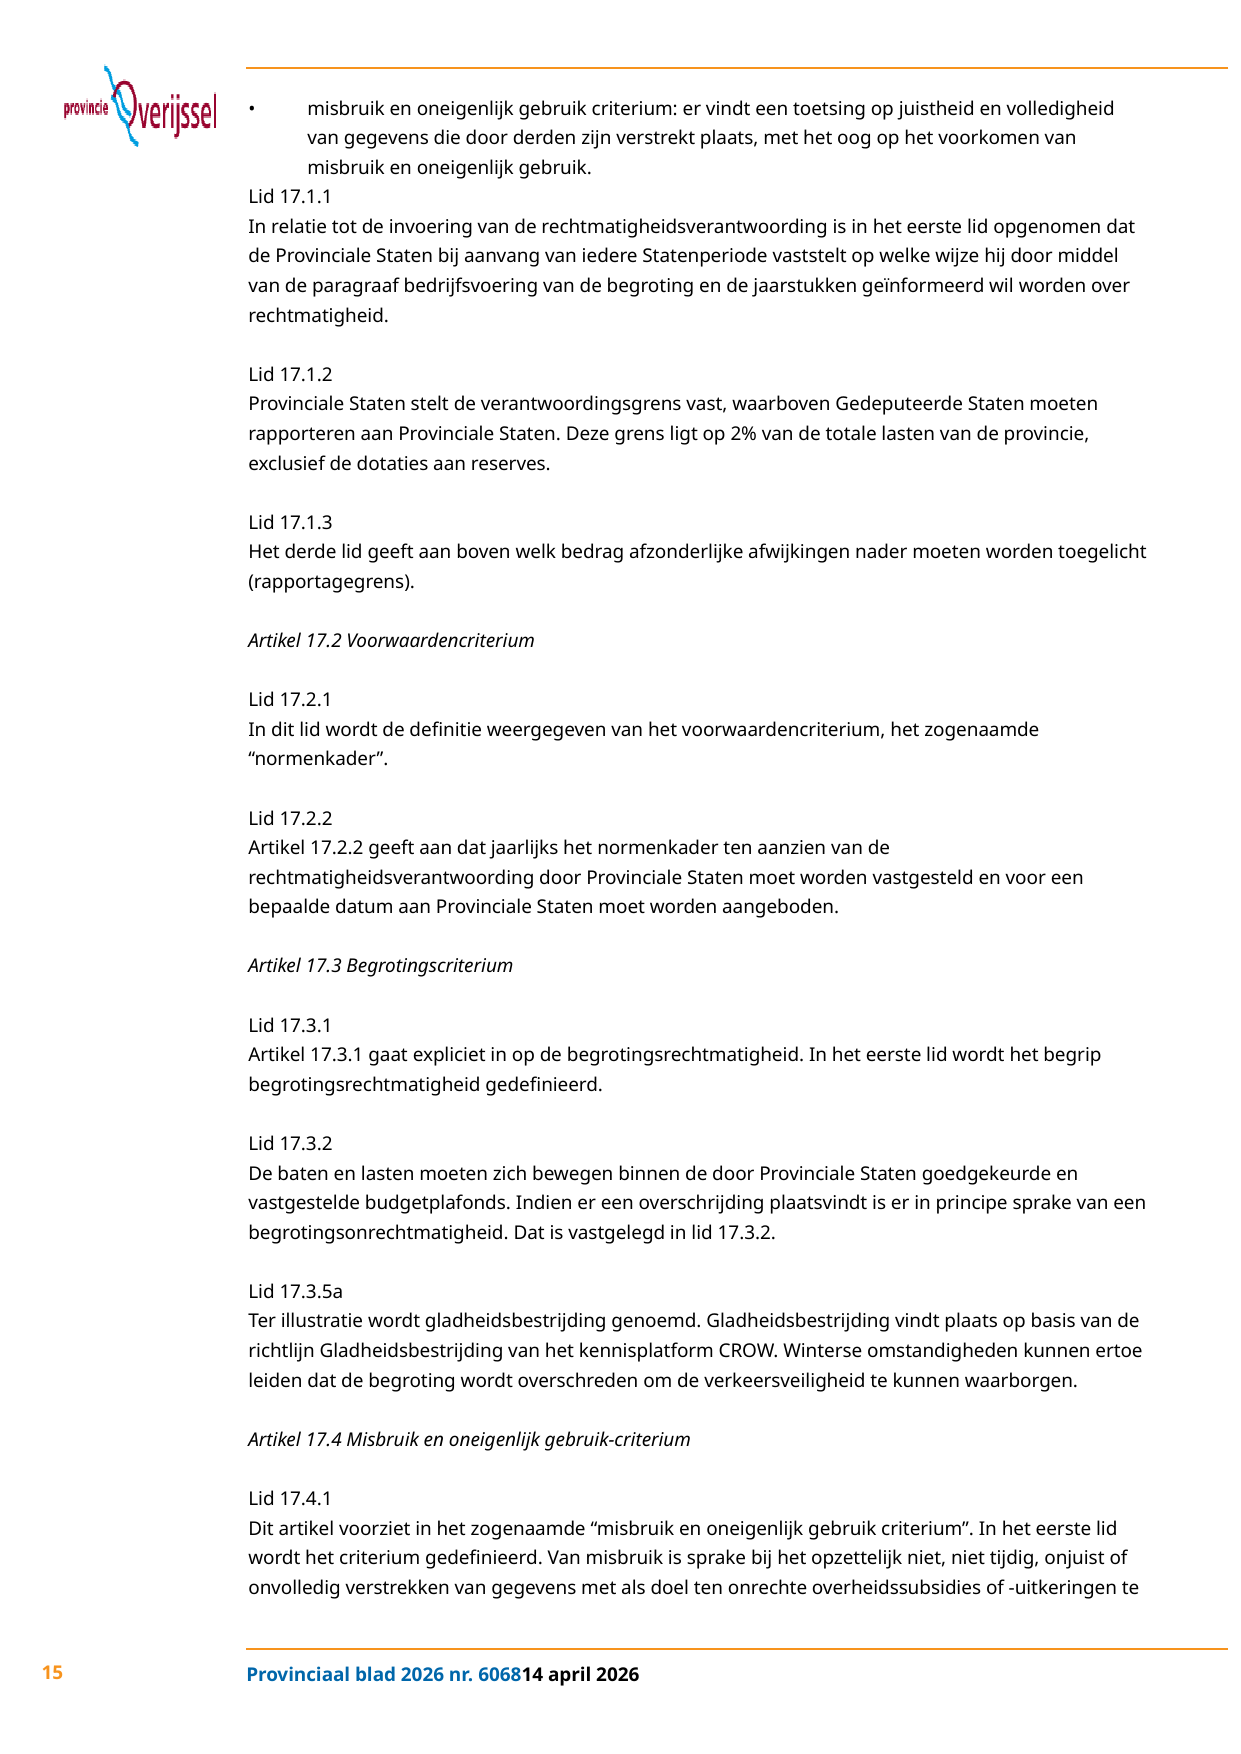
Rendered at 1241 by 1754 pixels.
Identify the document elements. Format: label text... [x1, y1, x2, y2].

text Het derde lid geeft aan boven welk bedrag afzonderlijke afwijkingen nader moeten worden toegelicht (rapportagegrens). [248, 538, 1152, 594]
text Provinciale Staten stelt de verantwoordingsgrens vast, waarboven Gedeputeerde Staten moeten rapporteren aan Provinciale Staten. Deze grens ligt op 2% van de totale lasten van de provincie, exclusief de dotaties aan reserves. [248, 391, 1152, 476]
text Ter illustratie wordt gladheidsbestrijding genoemd. Gladheidsbestrijding vindt plaats op basis van de richtlijn Gladheidsbestrijding van het kennisplatform CROW. Winterse omstandigheden kunnen ertoe leiden dat de begroting wordt overschreden om de verkeersveiligheid te kunnen waarborgen. [248, 1308, 1152, 1393]
text In relatie tot de invoering van de rechtmatigheidsverantwoording is in het eerste lid opgenomen dat de Provinciale Staten bij aanvang van iedere Statenperiode vaststelt op welke wijze hij door middel van de paragraaf bedrijfsvoering van de begroting en de jaarstukken geïnformeerd wil worden over rechtmatigheid. [248, 213, 1152, 328]
text Artikel 17.3.1 gaat expliciet in op de begrotingsrechtmatigheid. In het eerste lid wordt het begrip begrotingsrechtmatigheid gedefinieerd. [248, 1041, 1152, 1097]
picture [41, 47, 231, 172]
text Lid 17.3.2 [248, 1130, 1152, 1156]
text Lid 17.4.1 [248, 1485, 1152, 1511]
text Dit artikel voorziet in het zogenaamde “misbruik en oneigenlijk gebruik criterium”. In het eerste lid wordt het criterium gedefinieerd. Van misbruik is sprake bij het opzettelijk niet, niet tijdig, onjuist of onvolledig verstrekken van gegevens met als doel ten onrechte overheidssubsidies of -uitkeringen te [248, 1515, 1152, 1600]
text Lid 17.2.1 [248, 686, 1152, 712]
text Artikel 17.2 Voorwaardencriterium [248, 627, 1152, 653]
text Lid 17.1.2 [248, 361, 1152, 387]
text De baten en lasten moeten zich bewegen binnen de door Provinciale Staten goedgekeurde en vastgestelde budgetplafonds. Indien er een overschrijding plaatsvindt is er in principe sprake van een begrotingsonrechtmatigheid. Dat is vastgelegd in lid 17.3.2. [248, 1160, 1152, 1245]
text Lid 17.1.3 [248, 509, 1152, 535]
list misbruik en oneigenlijk gebruik criterium: er vindt een toetsing op juistheid en volledigheid van gegevens die door derden zijn verstrekt plaats, met het oog op het voorkomen van misbruik en oneigenlijk gebruik. [248, 95, 1152, 180]
text Lid 17.1.1 [248, 183, 1152, 209]
text Artikel 17.4 Misbruik en oneigenlijk gebruik-criterium [248, 1426, 1152, 1452]
text In dit lid wordt de definitie weergegeven van het voorwaardencriterium, het zogenaamde “normenkader”. [248, 716, 1152, 771]
text Lid 17.3.1 [248, 1012, 1152, 1038]
text Artikel 17.2.2 geeft aan dat jaarlijks het normenkader ten aanzien van de rechtmatigheidsverantwoording door Provinciale Staten moet worden vastgesteld en voor een bepaalde datum aan Provinciale Staten moet worden aangeboden. [248, 834, 1152, 919]
text Lid 17.3.5a [248, 1278, 1152, 1304]
text Artikel 17.3 Begrotingscriterium [248, 953, 1152, 978]
text Lid 17.2.2 [248, 805, 1152, 831]
